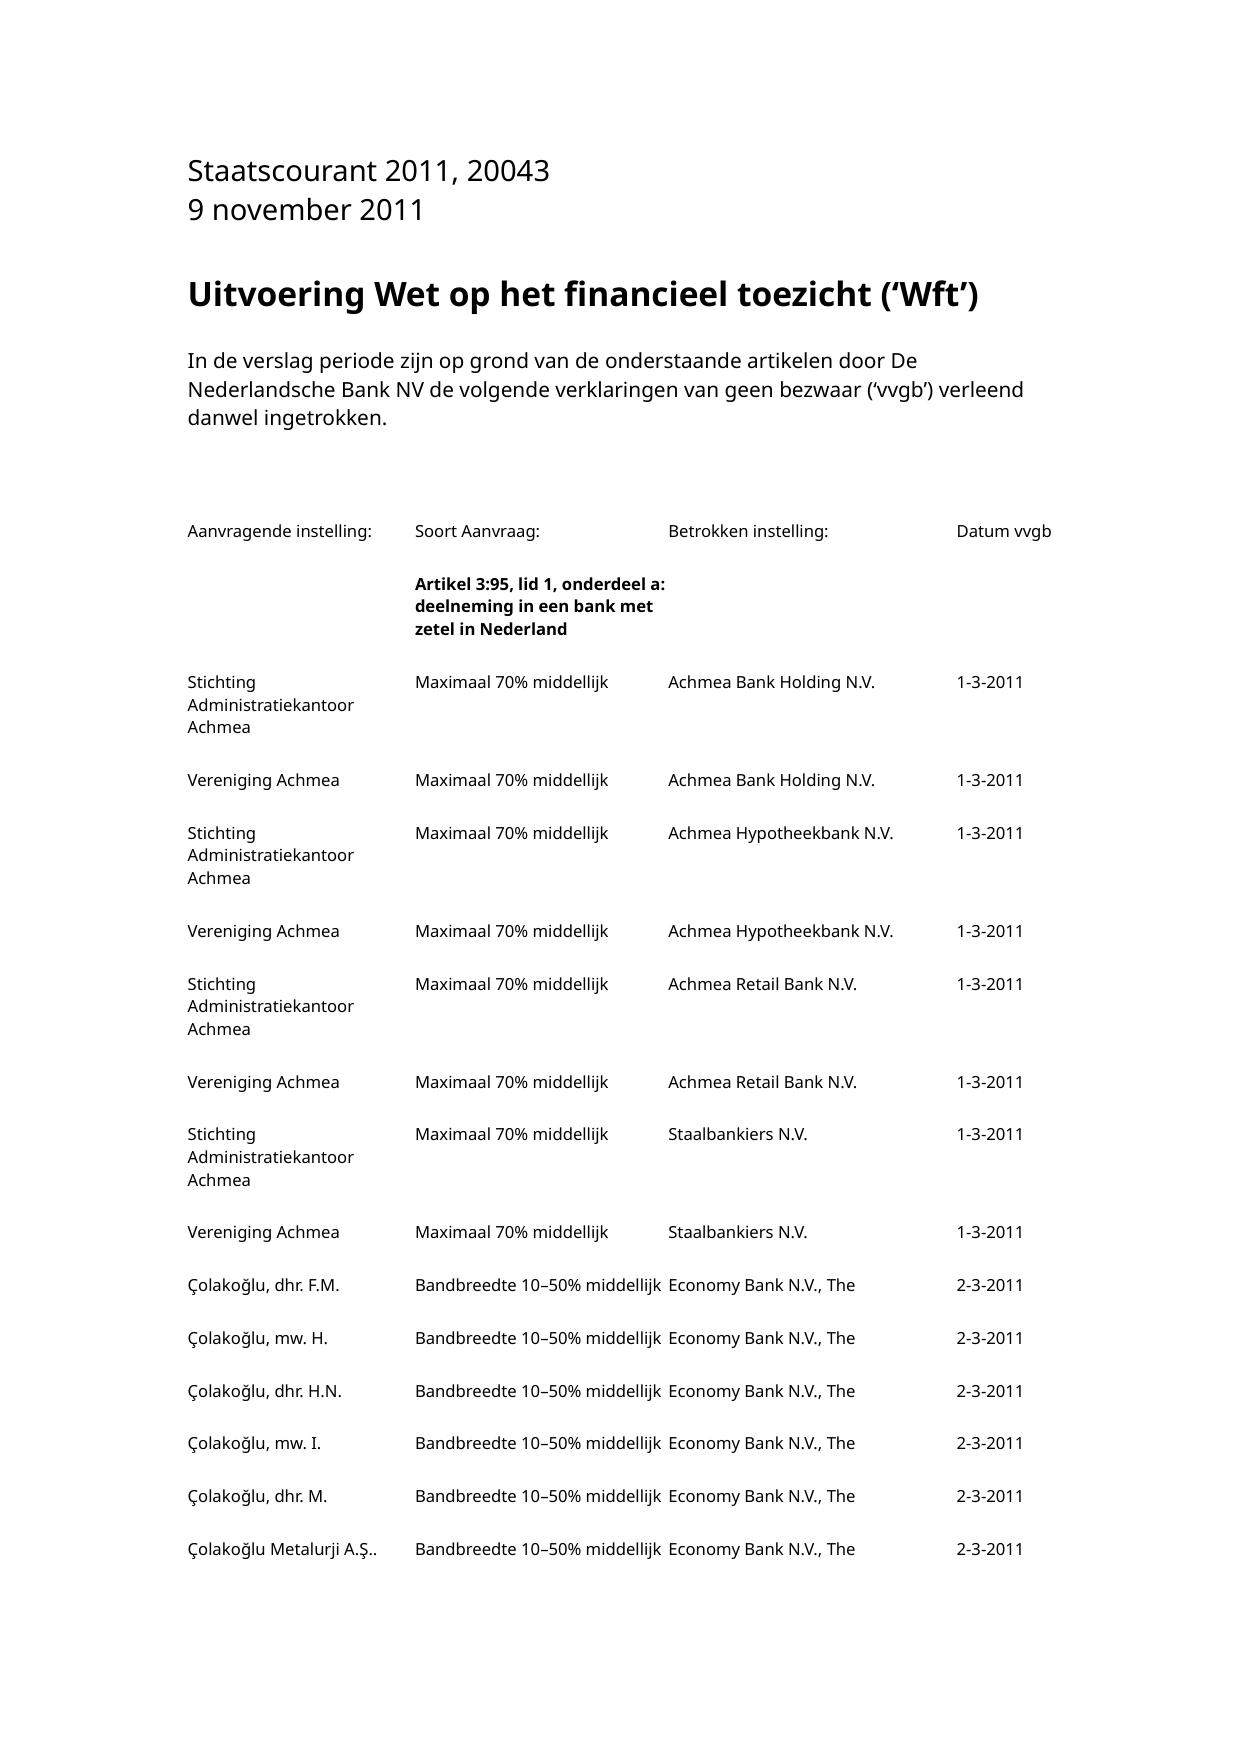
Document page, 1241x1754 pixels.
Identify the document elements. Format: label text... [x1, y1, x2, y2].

table_cell Bandbreedte 10–50% middellijk [415, 1485, 668, 1537]
table_header Datum vvgb [956, 520, 1053, 572]
table_cell 1-3-2011 [956, 670, 1053, 768]
table_cell Vereniging Achmea [188, 769, 415, 821]
text 9 november 2011 [187, 190, 1053, 229]
table_cell Bandbreedte 10–50% middellijk [415, 1274, 668, 1326]
table_cell Çolakoğlu, dhr. M. [188, 1485, 415, 1537]
table_cell Çolakoğlu Metalurji A.Ş.. [188, 1537, 415, 1590]
table_cell Artikel 3:95, lid 1, onderdeel a: deelneming in een bank met zetel in Nederland [415, 572, 668, 670]
table_header Betrokken instelling: [668, 520, 956, 572]
table_cell [956, 572, 1053, 670]
table_cell [668, 572, 956, 670]
table_cell Çolakoğlu, mw. I. [188, 1432, 415, 1484]
table_cell 2-3-2011 [956, 1485, 1053, 1537]
table_cell Vereniging Achmea [188, 1070, 415, 1123]
table_cell Maximaal 70% middellijk [415, 769, 668, 821]
text Staatscourant 2011, 20043 [187, 150, 1053, 190]
table_cell Stichting Administratiekantoor Achmea [188, 972, 415, 1070]
table_cell Vereniging Achmea [188, 1221, 415, 1274]
table_cell Staalbankiers N.V. [668, 1221, 956, 1274]
table_cell Vereniging Achmea [188, 919, 415, 972]
table_cell 2-3-2011 [956, 1537, 1053, 1590]
table_cell Economy Bank N.V., The [668, 1379, 956, 1432]
table_cell Economy Bank N.V., The [668, 1537, 956, 1590]
table_cell 1-3-2011 [956, 1070, 1053, 1123]
table_cell Achmea Bank Holding N.V. [668, 769, 956, 821]
table_cell Maximaal 70% middellijk [415, 1070, 668, 1123]
table_cell Achmea Hypotheekbank N.V. [668, 821, 956, 919]
table_cell Stichting Administratiekantoor Achmea [188, 821, 415, 919]
table_cell Maximaal 70% middellijk [415, 821, 668, 919]
table_cell Economy Bank N.V., The [668, 1432, 956, 1484]
table_cell Achmea Bank Holding N.V. [668, 670, 956, 768]
table_cell Bandbreedte 10–50% middellijk [415, 1432, 668, 1484]
table_cell Çolakoğlu, dhr. F.M. [188, 1274, 415, 1326]
text In de verslag periode zijn op grond van de onderstaande artikelen door De Nederlandsche Bank NV de volgende verklaringen van geen bezwaar (‘vvgb’) verleend danwel ingetrokken. [187, 346, 1053, 432]
table_cell 2-3-2011 [956, 1274, 1053, 1326]
table_cell Çolakoğlu, dhr. H.N. [188, 1379, 415, 1432]
table_cell Maximaal 70% middellijk [415, 919, 668, 972]
table_cell 1-3-2011 [956, 1221, 1053, 1274]
table_cell 1-3-2011 [956, 1123, 1053, 1221]
subtitle Uitvoering Wet op het financieel toezicht (‘Wft’) [187, 271, 1053, 316]
table_cell 1-3-2011 [956, 821, 1053, 919]
table_cell Maximaal 70% middellijk [415, 1123, 668, 1221]
table_cell 1-3-2011 [956, 769, 1053, 821]
table_cell Economy Bank N.V., The [668, 1274, 956, 1326]
table_cell Achmea Retail Bank N.V. [668, 972, 956, 1070]
table_cell Maximaal 70% middellijk [415, 972, 668, 1070]
table_cell Maximaal 70% middellijk [415, 1221, 668, 1274]
table_cell 2-3-2011 [956, 1379, 1053, 1432]
table_cell 2-3-2011 [956, 1326, 1053, 1379]
table_cell Stichting Administratiekantoor Achmea [188, 670, 415, 768]
table_header Aanvragende instelling: [188, 520, 415, 572]
table_cell Bandbreedte 10–50% middellijk [415, 1379, 668, 1432]
table_cell 2-3-2011 [956, 1432, 1053, 1484]
table_cell 1-3-2011 [956, 972, 1053, 1070]
table_cell Economy Bank N.V., The [668, 1326, 956, 1379]
table_cell Economy Bank N.V., The [668, 1485, 956, 1537]
table_cell Staalbankiers N.V. [668, 1123, 956, 1221]
table_cell Bandbreedte 10–50% middellijk [415, 1537, 668, 1590]
table_header Soort Aanvraag: [415, 520, 668, 572]
table_cell Achmea Hypotheekbank N.V. [668, 919, 956, 972]
table_cell [188, 572, 415, 670]
table_cell Stichting Administratiekantoor Achmea [188, 1123, 415, 1221]
table_cell Maximaal 70% middellijk [415, 670, 668, 768]
table_cell Bandbreedte 10–50% middellijk [415, 1326, 668, 1379]
table_cell Çolakoğlu, mw. H. [188, 1326, 415, 1379]
table_cell Achmea Retail Bank N.V. [668, 1070, 956, 1123]
table_cell 1-3-2011 [956, 919, 1053, 972]
